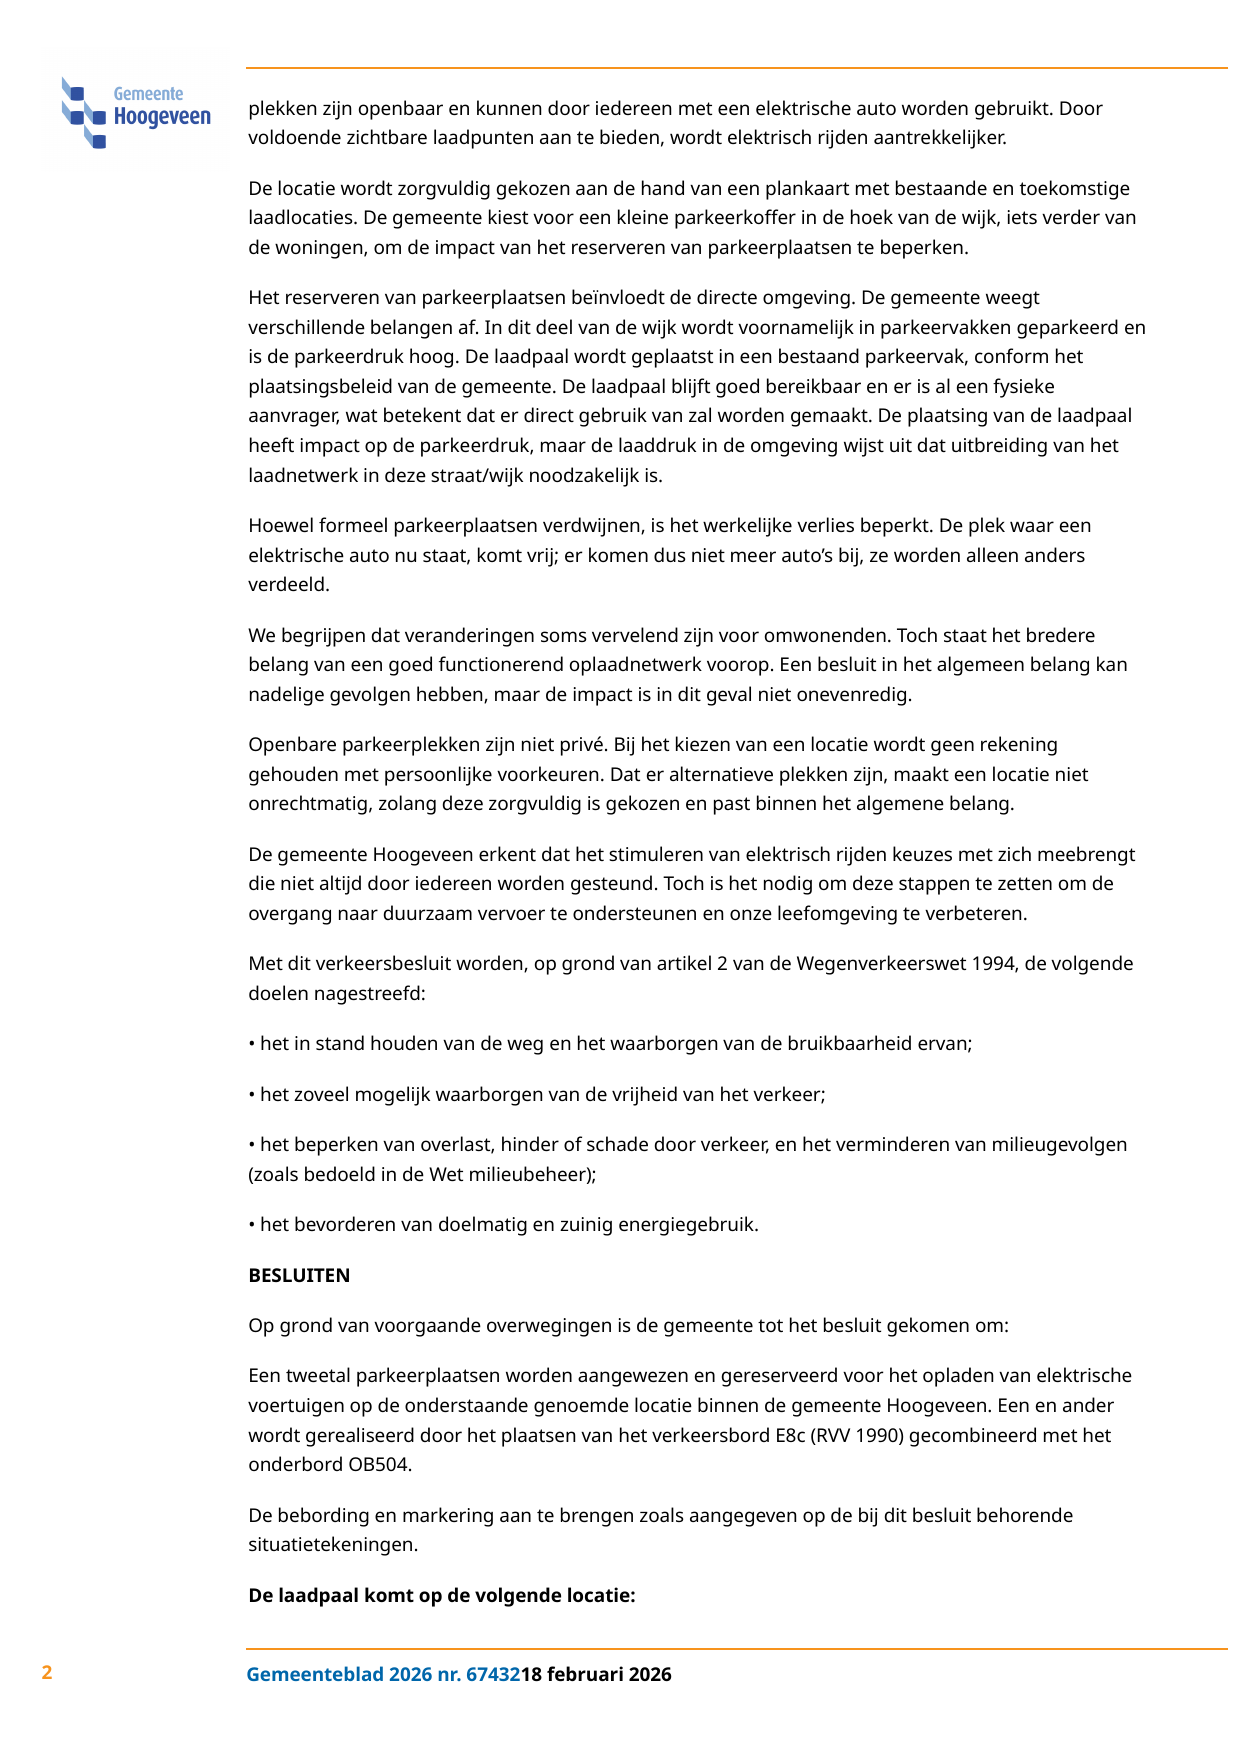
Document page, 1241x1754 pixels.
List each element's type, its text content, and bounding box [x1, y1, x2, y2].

text Een tweetal parkeerplaatsen worden aangewezen en gereserveerd voor het opladen van elektrische voertuigen op de onderstaande genoemde locatie binnen de gemeente Hoogeveen. Een en ander wordt gerealiseerd door het plaatsen van het verkeersbord E8c (RVV 1990) gecombineerd met het onderbord OB504. [248, 1363, 1152, 1477]
text Openbare parkeerplekken zijn niet privé. Bij het kiezen van een locatie wordt geen rekening gehouden met persoonlijke voorkeuren. Dat er alternatieve plekken zijn, maakt een locatie niet onrechtmatig, zolang deze zorgvuldig is gekozen en past binnen het algemene belang. [248, 731, 1152, 816]
text Op grond van voorgaande overwegingen is de gemeente tot het besluit gekomen om: [248, 1312, 1152, 1338]
text De locatie wordt zorgvuldig gekozen aan de hand van een plankaart met bestaande en toekomstige laadlocaties. De gemeente kiest voor een kleine parkeerkoffer in de hoek van de wijk, iets verder van de woningen, om de impact van het reserveren van parkeerplaatsen te beperken. [248, 175, 1152, 260]
text De bebording en markering aan te brengen zoals aangegeven op de bij dit besluit behorende situatietekeningen. [248, 1502, 1152, 1557]
text • het bevorderen van doelmatig en zuinig energiegebruik. [248, 1211, 1152, 1237]
picture [41, 47, 231, 172]
text plekken zijn openbaar en kunnen door iedereen met een elektrische auto worden gebruikt. Door voldoende zichtbare laadpunten aan te bieden, wordt elektrisch rijden aantrekkelijker. [248, 95, 1152, 150]
text Het reserveren van parkeerplaatsen beïnvloedt de directe omgeving. De gemeente weegt verschillende belangen af. In dit deel van de wijk wordt voornamelijk in parkeervakken geparkeerd en is de parkeerdruk hoog. De laadpaal wordt geplaatst in een bestaand parkeervak, conform het plaatsingsbeleid van de gemeente. De laadpaal blijft goed bereikbaar en er is al een fysieke aanvrager, wat betekent dat er direct gebruik van zal worden gemaakt. De plaatsing van de laadpaal heeft impact op de parkeerdruk, maar de laaddruk in de omgeving wijst uit dat uitbreiding van het laadnetwerk in deze straat/wijk noodzakelijk is. [248, 284, 1152, 488]
text Met dit verkeersbesluit worden, op grond van artikel 2 van de Wegenverkeerswet 1994, de volgende doelen nagestreefd: [248, 951, 1152, 1006]
text • het in stand houden van de weg en het waarborgen van de bruikbaarheid ervan; [248, 1031, 1152, 1056]
text • het zoveel mogelijk waarborgen van de vrijheid van het verkeer; [248, 1081, 1152, 1107]
text De laadpaal komt op de volgende locatie: [248, 1582, 1152, 1608]
text De gemeente Hoogeveen erkent dat het stimuleren van elektrisch rijden keuzes met zich meebrengt die niet altijd door iedereen worden gesteund. Toch is het nodig om deze stappen te zetten om de overgang naar duurzaam vervoer te ondersteunen en onze leefomgeving te verbeteren. [248, 841, 1152, 926]
text We begrijpen dat veranderingen soms vervelend zijn voor omwonenden. Toch staat het bredere belang van een goed functionerend oplaadnetwerk voorop. Een besluit in het algemeen belang kan nadelige gevolgen hebben, maar de impact is in dit geval niet onevenredig. [248, 622, 1152, 707]
text • het beperken van overlast, hinder of schade door verkeer, en het verminderen van milieugevolgen (zoals bedoeld in de Wet milieubeheer); [248, 1131, 1152, 1187]
text BESLUITEN [248, 1262, 1152, 1288]
text Hoewel formeel parkeerplaatsen verdwijnen, is het werkelijke verlies beperkt. De plek waar een elektrische auto nu staat, komt vrij; er komen dus niet meer auto’s bij, ze worden alleen anders verdeeld. [248, 512, 1152, 597]
